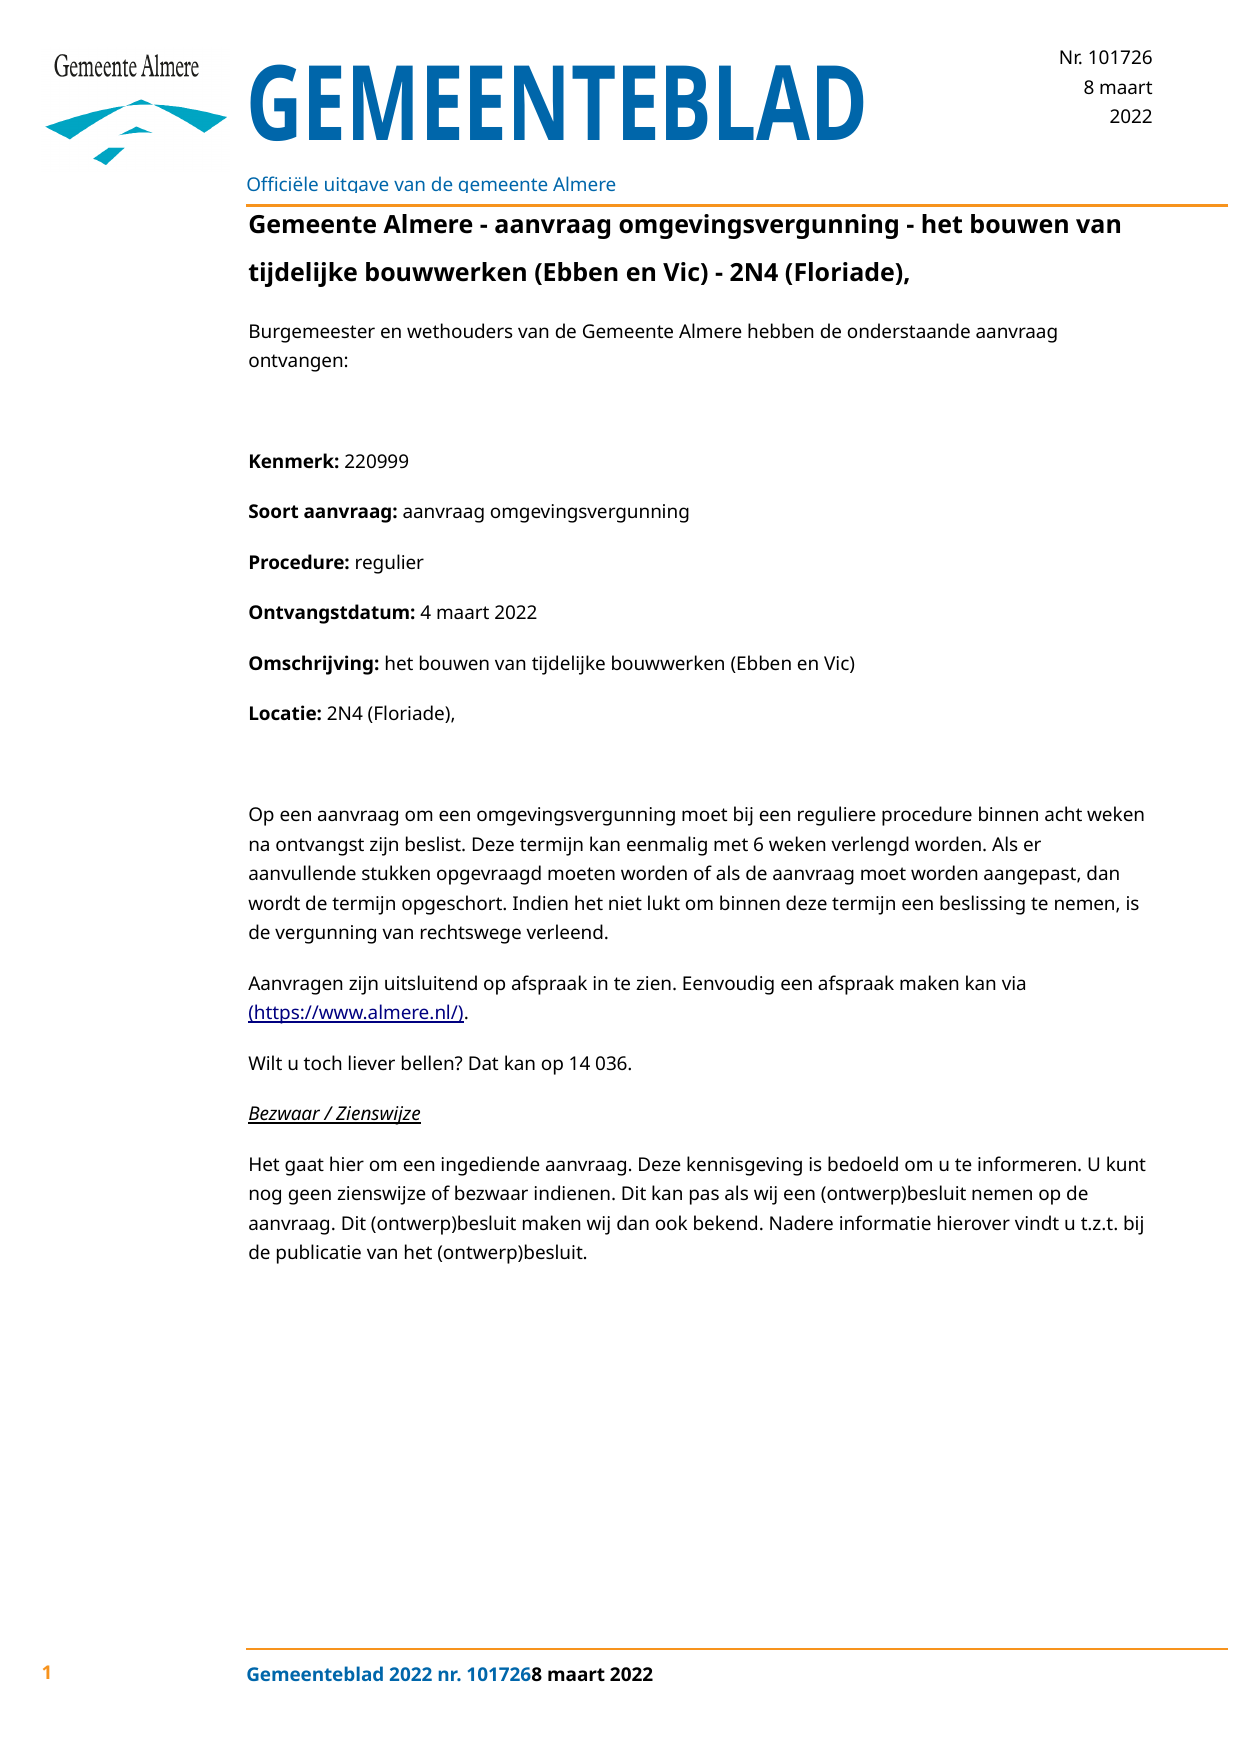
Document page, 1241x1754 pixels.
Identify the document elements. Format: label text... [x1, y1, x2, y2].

text Het gaat hier om een ingediende aanvraag. Deze kennisgeving is bedoeld om u te informeren. U kunt nog geen zienswijze of bezwaar indienen. Dit kan pas als wij een (ontwerp)besluit nemen op de aanvraag. Dit (ontwerp)besluit maken wij dan ook bekend. Nadere informatie hierover vindt u t.z.t. bij de publicatie van het (ontwerp)besluit. [248, 1151, 1152, 1265]
text Ontvangstdatum: 4 maart 2022 [248, 599, 1152, 625]
text Soort aanvraag: aanvraag omgevingsvergunning [248, 499, 1152, 524]
text Bezwaar / Zienswijze [248, 1100, 1152, 1126]
text Gemeente Almere - aanvraag omgevingsvergunning - het bouwen van tijdelijke bouwwerken (Ebben en Vic) - 2N4 (Floriade), [248, 207, 1152, 288]
text Wilt u toch liever bellen? Dat kan op 14 036. [248, 1050, 1152, 1076]
text Kenmerk: 220999 [248, 448, 1152, 474]
text Omschrijving: het bouwen van tijdelijke bouwwerken (Ebben en Vic) [248, 650, 1152, 676]
text Op een aanvraag om een omgevingsvergunning moet bij een reguliere procedure binnen acht weken na ontvangst zijn beslist. Deze termijn kan eenmalig met 6 weken verlengd worden. Als er aanvullende stukken opgevraagd moeten worden of als de aanvraag moet worden aangepast, dan wordt de termijn opgeschort. Indien het niet lukt om binnen deze termijn een beslissing te nemen, is de vergunning van rechtswege verleend. [248, 801, 1152, 945]
picture [41, 47, 231, 172]
text Procedure: regulier [248, 549, 1152, 575]
text Aanvragen zijn uitsluitend op afspraak in te zien. Eenvoudig een afspraak maken kan via (https://www.almere.nl/). [248, 970, 1152, 1025]
text Burgemeester en wethouders van de Gemeente Almere hebben de onderstaande aanvraag ontvangen: [248, 318, 1152, 373]
text Locatie: 2N4 (Floriade), [248, 700, 1152, 726]
